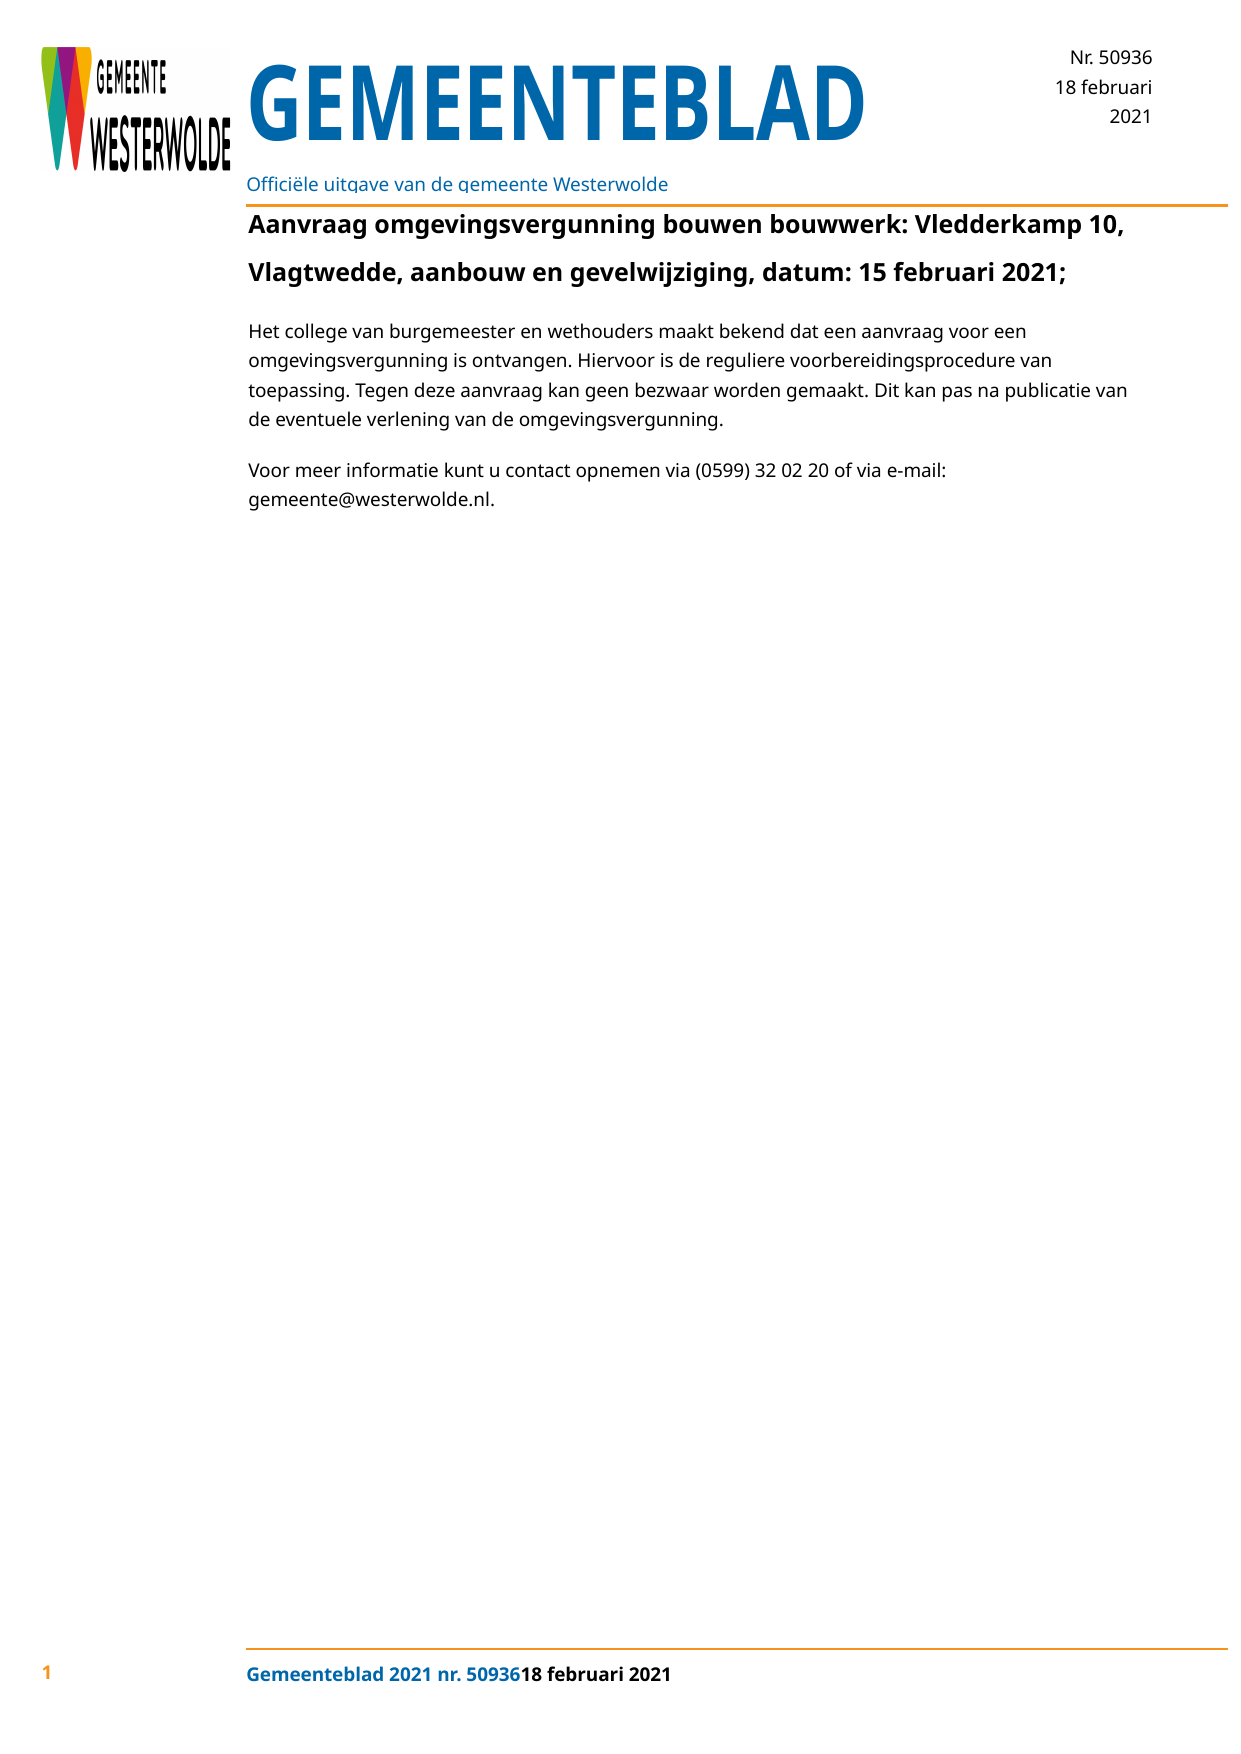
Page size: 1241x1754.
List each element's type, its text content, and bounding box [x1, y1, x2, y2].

text Het college van burgemeester en wethouders maakt bekend dat een aanvraag voor een omgevingsvergunning is ontvangen. Hiervoor is de reguliere voorbereidingsprocedure van toepassing. Tegen deze aanvraag kan geen bezwaar worden gemaakt. Dit kan pas na publicatie van de eventuele verlening van de omgevingsvergunning. [248, 318, 1152, 432]
picture [41, 47, 231, 172]
text Voor meer informatie kunt u contact opnemen via (0599) 32 02 20 of via e-mail: gemeente@westerwolde.nl. [248, 457, 1152, 512]
text Aanvraag omgevingsvergunning bouwen bouwwerk: Vledderkamp 10, Vlagtwedde, aanbouw en gevelwijziging, datum: 15 februari 2021; [248, 207, 1152, 288]
